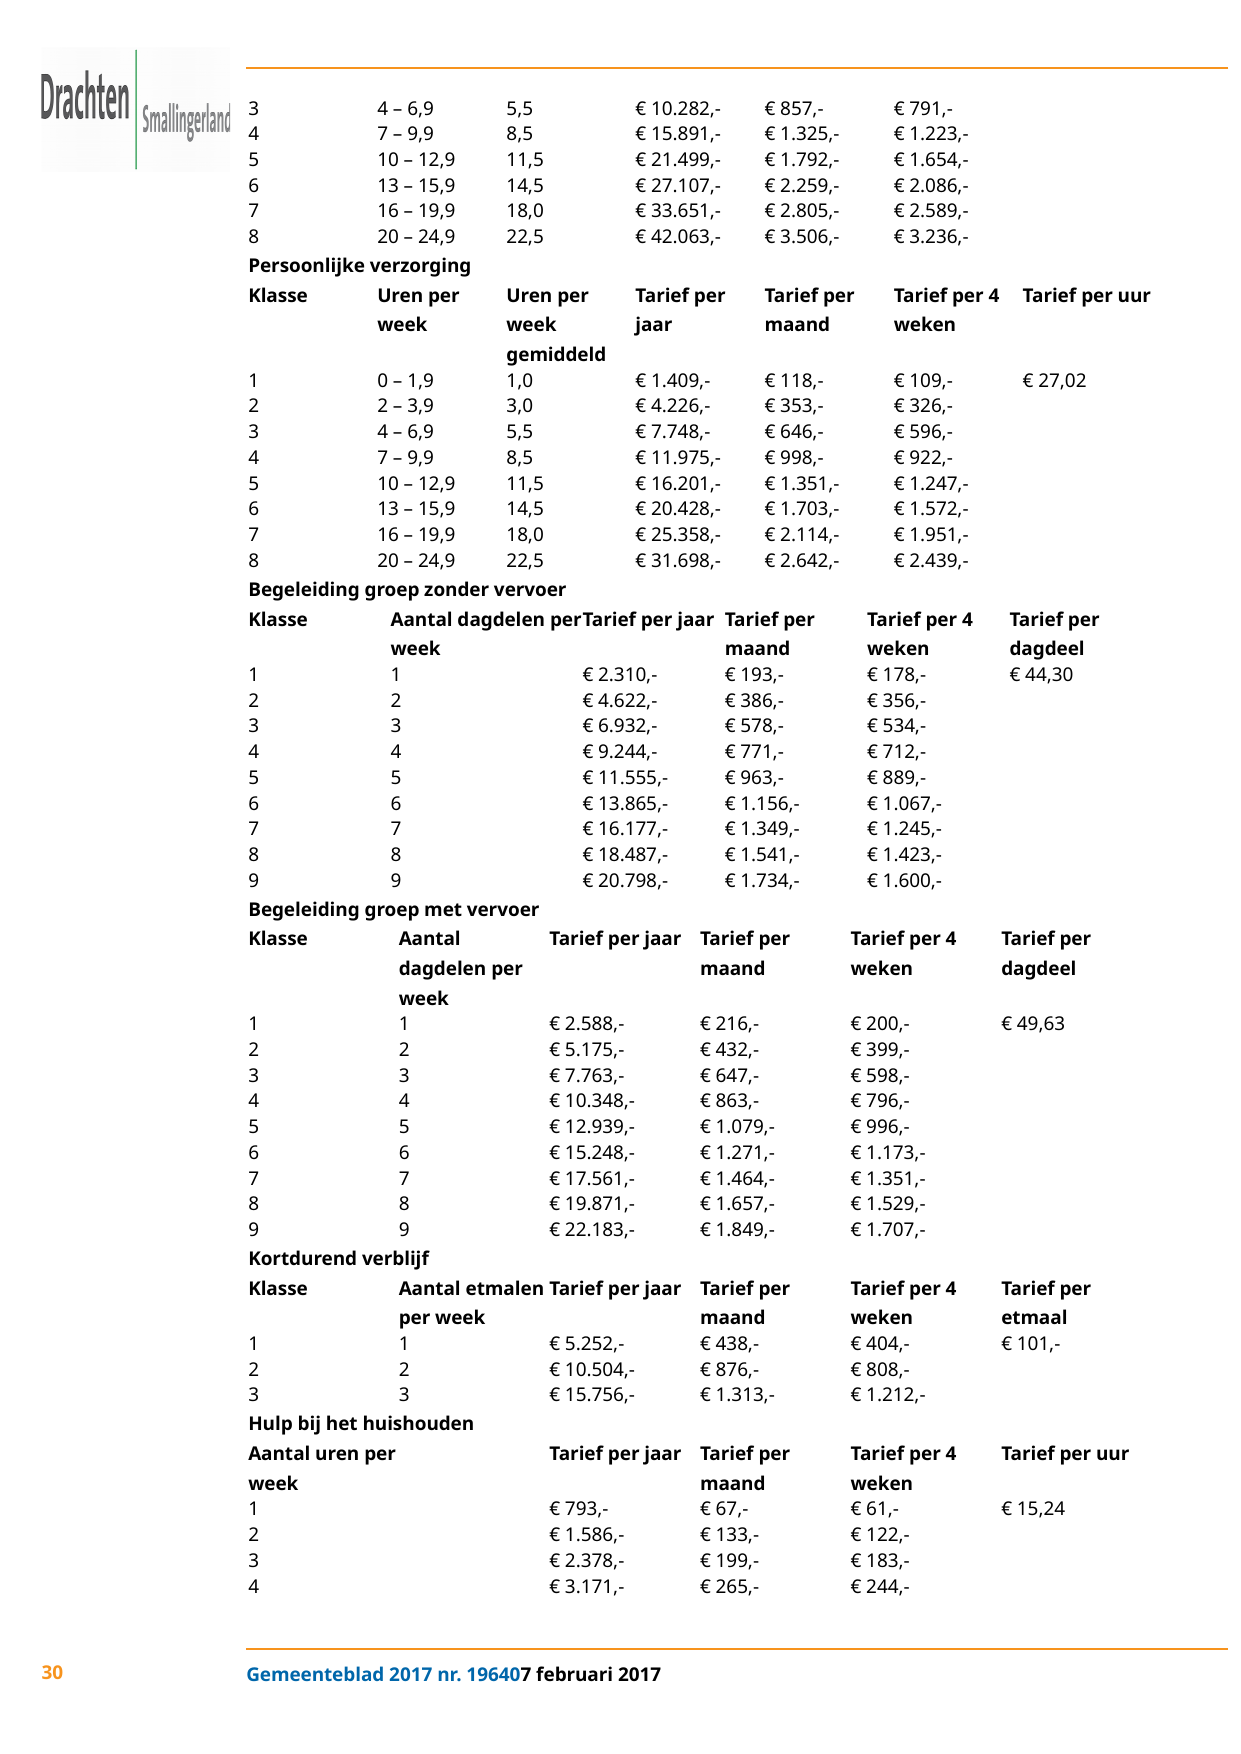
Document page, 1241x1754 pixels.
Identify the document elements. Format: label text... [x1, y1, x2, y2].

table_cell [1023, 419, 1152, 444]
table_cell 5 [248, 470, 377, 496]
table_cell [1023, 496, 1152, 521]
table_cell € 1.349,- [725, 815, 867, 841]
table_cell € 1.792,- [764, 146, 893, 172]
table_cell € 1.351,- [850, 1165, 1001, 1191]
table_cell 3 [248, 419, 377, 444]
table_cell € 17.561,- [549, 1165, 700, 1191]
table_cell 3 [248, 1382, 398, 1407]
table_cell 22,5 [506, 547, 635, 573]
table_cell 8,5 [506, 444, 635, 470]
table_cell € 598,- [850, 1062, 1001, 1088]
table_cell [1023, 521, 1152, 547]
table_cell 2 [248, 393, 377, 418]
table_cell € 1.313,- [700, 1382, 850, 1407]
table_cell € 10.282,- [635, 95, 764, 121]
table_cell [1023, 172, 1152, 198]
table_cell 5,5 [506, 419, 635, 444]
table_cell € 7.763,- [549, 1062, 700, 1088]
table_cell € 1.529,- [850, 1191, 1001, 1216]
table_header Tarief per maand [700, 926, 850, 1010]
table_cell 3 [399, 1062, 549, 1088]
table_cell [1023, 121, 1152, 146]
table_cell € 1.654,- [894, 146, 1022, 172]
table_cell [1023, 95, 1152, 121]
table_cell [1009, 738, 1152, 764]
table_cell € 353,- [764, 393, 893, 418]
table_cell € 1.464,- [700, 1165, 850, 1191]
table_cell 8 [248, 547, 377, 573]
table_cell 4 – 6,9 [377, 95, 506, 121]
table_cell € 200,- [850, 1010, 1001, 1036]
text Hulp bij het huishouden [248, 1411, 1152, 1436]
table_cell € 3.171,- [549, 1573, 700, 1598]
table_cell 0 – 1,9 [377, 367, 506, 393]
table_cell € 9.244,- [582, 738, 724, 764]
table_cell € 922,- [894, 444, 1022, 470]
table_cell € 15.891,- [635, 121, 764, 146]
table_cell € 16.177,- [582, 815, 724, 841]
table_header Tarief per 4 weken [850, 1275, 1001, 1330]
table_cell [1001, 1382, 1152, 1407]
table_cell € 15.248,- [549, 1139, 700, 1165]
table_cell 16 – 19,9 [377, 521, 506, 547]
table_cell € 101,- [1001, 1330, 1152, 1356]
table_cell € 771,- [725, 738, 867, 764]
table_cell € 404,- [850, 1330, 1001, 1356]
table_header Tarief per uur [1001, 1440, 1152, 1496]
table_cell € 61,- [850, 1496, 1001, 1521]
table_cell [1001, 1216, 1152, 1242]
table_cell 6 [248, 172, 377, 198]
table_cell € 25.358,- [635, 521, 764, 547]
table_cell € 5.252,- [549, 1330, 700, 1356]
table_cell € 2.642,- [764, 547, 893, 573]
table_header Aantal dagdelen per week [399, 926, 549, 1010]
table_cell 11,5 [506, 470, 635, 496]
table_cell 1 [248, 1330, 398, 1356]
table_cell [1009, 687, 1152, 712]
table_cell 7 [248, 521, 377, 547]
table_cell 2 [248, 1521, 398, 1547]
table_cell € 1.079,- [700, 1113, 850, 1139]
table_cell 5,5 [506, 95, 635, 121]
table_cell [1009, 841, 1152, 867]
table_cell [1009, 815, 1152, 841]
table_cell € 1.423,- [867, 841, 1009, 867]
table_cell 1,0 [506, 367, 635, 393]
table_cell 3 [248, 1062, 398, 1088]
table_cell 4 [248, 444, 377, 470]
table_cell 14,5 [506, 172, 635, 198]
table_cell 6 [248, 496, 377, 521]
table_cell € 27.107,- [635, 172, 764, 198]
table_cell € 1.409,- [635, 367, 764, 393]
table_cell [1023, 393, 1152, 418]
table_header Tarief per jaar [549, 1275, 700, 1330]
table_cell 1 [248, 1010, 398, 1036]
table_cell 2 [399, 1356, 549, 1382]
table_cell € 16.201,- [635, 470, 764, 496]
table_cell € 22.183,- [549, 1216, 700, 1242]
table_cell 8 [248, 224, 377, 249]
table_cell € 2.114,- [764, 521, 893, 547]
table_header Tarief per 4 weken [867, 606, 1009, 661]
table_header Tarief per maand [700, 1275, 850, 1330]
table_cell 3 [248, 95, 377, 121]
table_cell 4 [248, 1573, 398, 1598]
table_cell € 19.871,- [549, 1191, 700, 1216]
table_header Tarief per maand [764, 282, 893, 367]
table_cell € 399,- [850, 1036, 1001, 1062]
table_cell 6 [399, 1139, 549, 1165]
table_cell [1023, 470, 1152, 496]
table_cell € 1.703,- [764, 496, 893, 521]
table_cell € 5.175,- [549, 1036, 700, 1062]
table_cell € 1.951,- [894, 521, 1022, 547]
table_cell 13 – 15,9 [377, 496, 506, 521]
table_cell 7 [248, 198, 377, 223]
table_cell [1001, 1113, 1152, 1139]
table_cell € 1.572,- [894, 496, 1022, 521]
text Begeleiding groep met vervoer [248, 896, 1152, 922]
table_cell 5 [248, 764, 390, 790]
table_cell € 1.223,- [894, 121, 1022, 146]
table_cell 1 [399, 1330, 549, 1356]
table_cell 2 [248, 1036, 398, 1062]
table_cell 2 [399, 1036, 549, 1062]
table_header Tarief per 4 weken [850, 1440, 1001, 1496]
table_cell € 2.439,- [894, 547, 1022, 573]
table_cell € 1.600,- [867, 867, 1009, 893]
table_header Uren per week gemiddeld [506, 282, 635, 367]
table_cell € 1.541,- [725, 841, 867, 867]
table_cell € 647,- [700, 1062, 850, 1088]
table_cell € 2.259,- [764, 172, 893, 198]
table_cell € 199,- [700, 1547, 850, 1573]
table_cell 18,0 [506, 521, 635, 547]
table_cell 1 [399, 1010, 549, 1036]
table_header Tarief per dagdeel [1009, 606, 1152, 661]
table_header Tarief per jaar [582, 606, 724, 661]
table_cell 3 [248, 713, 390, 738]
table_header Aantal etmalen per week [399, 1275, 549, 1330]
table_cell € 1.734,- [725, 867, 867, 893]
table_cell [1001, 1165, 1152, 1191]
table_cell [1001, 1036, 1152, 1062]
table_cell € 1.325,- [764, 121, 893, 146]
table_cell 8,5 [506, 121, 635, 146]
table_cell 13 – 15,9 [377, 172, 506, 198]
table_cell € 1.707,- [850, 1216, 1001, 1242]
table_cell € 646,- [764, 419, 893, 444]
table_cell € 2.378,- [549, 1547, 700, 1573]
table_cell [1009, 790, 1152, 815]
table_cell [1001, 1088, 1152, 1113]
table_cell 18,0 [506, 198, 635, 223]
table_cell € 857,- [764, 95, 893, 121]
table_cell € 1.657,- [700, 1191, 850, 1216]
table_cell € 193,- [725, 661, 867, 687]
table_cell € 796,- [850, 1088, 1001, 1113]
table_cell 10 – 12,9 [377, 146, 506, 172]
table_cell 7 – 9,9 [377, 444, 506, 470]
table_cell € 326,- [894, 393, 1022, 418]
table_header Klasse [248, 926, 398, 1010]
table_cell € 356,- [867, 687, 1009, 712]
table_cell 5 [390, 764, 582, 790]
table_cell 7 [248, 1165, 398, 1191]
table_cell 5 [248, 1113, 398, 1139]
table_cell € 49,63 [1001, 1010, 1152, 1036]
table_cell 20 – 24,9 [377, 547, 506, 573]
table_cell 9 [390, 867, 582, 893]
table_cell 4 – 6,9 [377, 419, 506, 444]
table_cell [1023, 146, 1152, 172]
table_cell € 386,- [725, 687, 867, 712]
table_cell € 438,- [700, 1330, 850, 1356]
table_cell € 998,- [764, 444, 893, 470]
table_cell € 1.849,- [700, 1216, 850, 1242]
table_cell [1001, 1191, 1152, 1216]
table_cell 6 [390, 790, 582, 815]
table_cell 8 [248, 841, 390, 867]
table_cell [1023, 444, 1152, 470]
table_cell € 1.271,- [700, 1139, 850, 1165]
table_header Tarief per uur [1023, 282, 1152, 367]
table_cell € 67,- [700, 1496, 850, 1521]
text Kortdurend verblijf [248, 1245, 1152, 1271]
table_cell [1009, 867, 1152, 893]
table_cell [399, 1547, 549, 1573]
table_cell € 10.504,- [549, 1356, 700, 1382]
table_cell € 793,- [549, 1496, 700, 1521]
table_cell 20 – 24,9 [377, 224, 506, 249]
table_cell € 2.805,- [764, 198, 893, 223]
table_cell € 2.589,- [894, 198, 1022, 223]
table_cell 5 [248, 146, 377, 172]
table_cell 9 [399, 1216, 549, 1242]
table_cell € 44,30 [1009, 661, 1152, 687]
table_cell 7 – 9,9 [377, 121, 506, 146]
table_cell € 118,- [764, 367, 893, 393]
table_header Tarief per dagdeel [1001, 926, 1152, 1010]
table_header Tarief per maand [725, 606, 867, 661]
table_cell € 4.622,- [582, 687, 724, 712]
table_cell € 15,24 [1001, 1496, 1152, 1521]
text Persoonlijke verzorging [248, 252, 1152, 278]
table_cell [1001, 1547, 1152, 1573]
table_cell € 109,- [894, 367, 1022, 393]
table_cell € 1.245,- [867, 815, 1009, 841]
table_cell € 216,- [700, 1010, 850, 1036]
table_cell € 20.798,- [582, 867, 724, 893]
table_header Tarief per jaar [549, 1440, 700, 1496]
table_cell 3,0 [506, 393, 635, 418]
table_cell 2 – 3,9 [377, 393, 506, 418]
table_cell 7 [248, 815, 390, 841]
table_cell € 791,- [894, 95, 1022, 121]
table_header Klasse [248, 1275, 398, 1330]
table_cell [1001, 1356, 1152, 1382]
table_cell € 432,- [700, 1036, 850, 1062]
table_cell € 889,- [867, 764, 1009, 790]
table_cell [1001, 1521, 1152, 1547]
table_cell 6 [248, 790, 390, 815]
table_cell € 10.348,- [549, 1088, 700, 1113]
table_cell € 1.586,- [549, 1521, 700, 1547]
table_header Aantal dagdelen per week [390, 606, 582, 661]
table_cell € 7.748,- [635, 419, 764, 444]
table_cell € 963,- [725, 764, 867, 790]
table_cell 2 [248, 687, 390, 712]
table_header Tarief per 4 weken [894, 282, 1022, 367]
table_cell 7 [399, 1165, 549, 1191]
table_cell € 863,- [700, 1088, 850, 1113]
table_cell € 1.067,- [867, 790, 1009, 815]
table_cell € 1.156,- [725, 790, 867, 815]
table_cell 9 [248, 1216, 398, 1242]
table_cell € 876,- [700, 1356, 850, 1382]
table_cell 1 [248, 661, 390, 687]
table_cell € 11.975,- [635, 444, 764, 470]
table_cell € 3.506,- [764, 224, 893, 249]
table_cell 4 [248, 738, 390, 764]
table_cell € 578,- [725, 713, 867, 738]
table_cell € 244,- [850, 1573, 1001, 1598]
table_cell [1023, 224, 1152, 249]
table_cell [1009, 713, 1152, 738]
table_cell € 6.932,- [582, 713, 724, 738]
table_cell € 11.555,- [582, 764, 724, 790]
table_cell 14,5 [506, 496, 635, 521]
table_cell € 4.226,- [635, 393, 764, 418]
table_header Klasse [248, 606, 390, 661]
table_cell € 31.698,- [635, 547, 764, 573]
table_cell € 1.212,- [850, 1382, 1001, 1407]
table_header Tarief per jaar [549, 926, 700, 1010]
text Begeleiding groep zonder vervoer [248, 576, 1152, 602]
table_cell 2 [248, 1356, 398, 1382]
table_cell € 2.588,- [549, 1010, 700, 1036]
table_cell € 2.310,- [582, 661, 724, 687]
table_cell € 133,- [700, 1521, 850, 1547]
table_cell 11,5 [506, 146, 635, 172]
table_cell € 21.499,- [635, 146, 764, 172]
table_cell 22,5 [506, 224, 635, 249]
picture [41, 47, 231, 172]
table_cell € 2.086,- [894, 172, 1022, 198]
table_cell [399, 1496, 549, 1521]
table_cell 10 – 12,9 [377, 470, 506, 496]
table_header Tarief per maand [700, 1440, 850, 1496]
table_cell € 42.063,- [635, 224, 764, 249]
table_header Uren per week [377, 282, 506, 367]
table_cell 1 [248, 1496, 398, 1521]
table_header Tarief per jaar [635, 282, 764, 367]
table_cell 16 – 19,9 [377, 198, 506, 223]
table_cell € 183,- [850, 1547, 1001, 1573]
table_header Tarief per 4 weken [850, 926, 1001, 1010]
table_cell [1023, 547, 1152, 573]
table_cell 4 [248, 1088, 398, 1113]
table_cell € 3.236,- [894, 224, 1022, 249]
table_cell 3 [390, 713, 582, 738]
table_cell € 27,02 [1023, 367, 1152, 393]
table_cell € 596,- [894, 419, 1022, 444]
table_cell [1009, 764, 1152, 790]
table_cell [1001, 1139, 1152, 1165]
table_cell 8 [248, 1191, 398, 1216]
table_cell € 12.939,- [549, 1113, 700, 1139]
table_header Klasse [248, 282, 377, 367]
table_cell 4 [390, 738, 582, 764]
table_cell € 712,- [867, 738, 1009, 764]
table_cell 1 [248, 367, 377, 393]
table_cell 4 [399, 1088, 549, 1113]
table_cell [1023, 198, 1152, 223]
table_cell € 18.487,- [582, 841, 724, 867]
table_cell [1001, 1062, 1152, 1088]
table_cell € 1.173,- [850, 1139, 1001, 1165]
table_header Aantal uren per week [248, 1440, 398, 1496]
table_cell 3 [399, 1382, 549, 1407]
table_cell 4 [248, 121, 377, 146]
table_cell € 808,- [850, 1356, 1001, 1382]
table_cell € 1.351,- [764, 470, 893, 496]
table_cell 8 [399, 1191, 549, 1216]
table_cell € 13.865,- [582, 790, 724, 815]
table_cell € 33.651,- [635, 198, 764, 223]
table_cell € 122,- [850, 1521, 1001, 1547]
table_cell 2 [390, 687, 582, 712]
table_header [399, 1440, 549, 1496]
table_cell 7 [390, 815, 582, 841]
table_cell € 178,- [867, 661, 1009, 687]
table_cell € 20.428,- [635, 496, 764, 521]
table_cell € 15.756,- [549, 1382, 700, 1407]
table_cell [399, 1573, 549, 1598]
table_cell 9 [248, 867, 390, 893]
table_cell 6 [248, 1139, 398, 1165]
table_cell [399, 1521, 549, 1547]
table_cell 1 [390, 661, 582, 687]
table_cell 8 [390, 841, 582, 867]
table_cell € 534,- [867, 713, 1009, 738]
table_cell € 1.247,- [894, 470, 1022, 496]
table_header Tarief per etmaal [1001, 1275, 1152, 1330]
table_cell € 265,- [700, 1573, 850, 1598]
table_cell 5 [399, 1113, 549, 1139]
table_cell € 996,- [850, 1113, 1001, 1139]
table_cell [1001, 1573, 1152, 1598]
table_cell 3 [248, 1547, 398, 1573]
